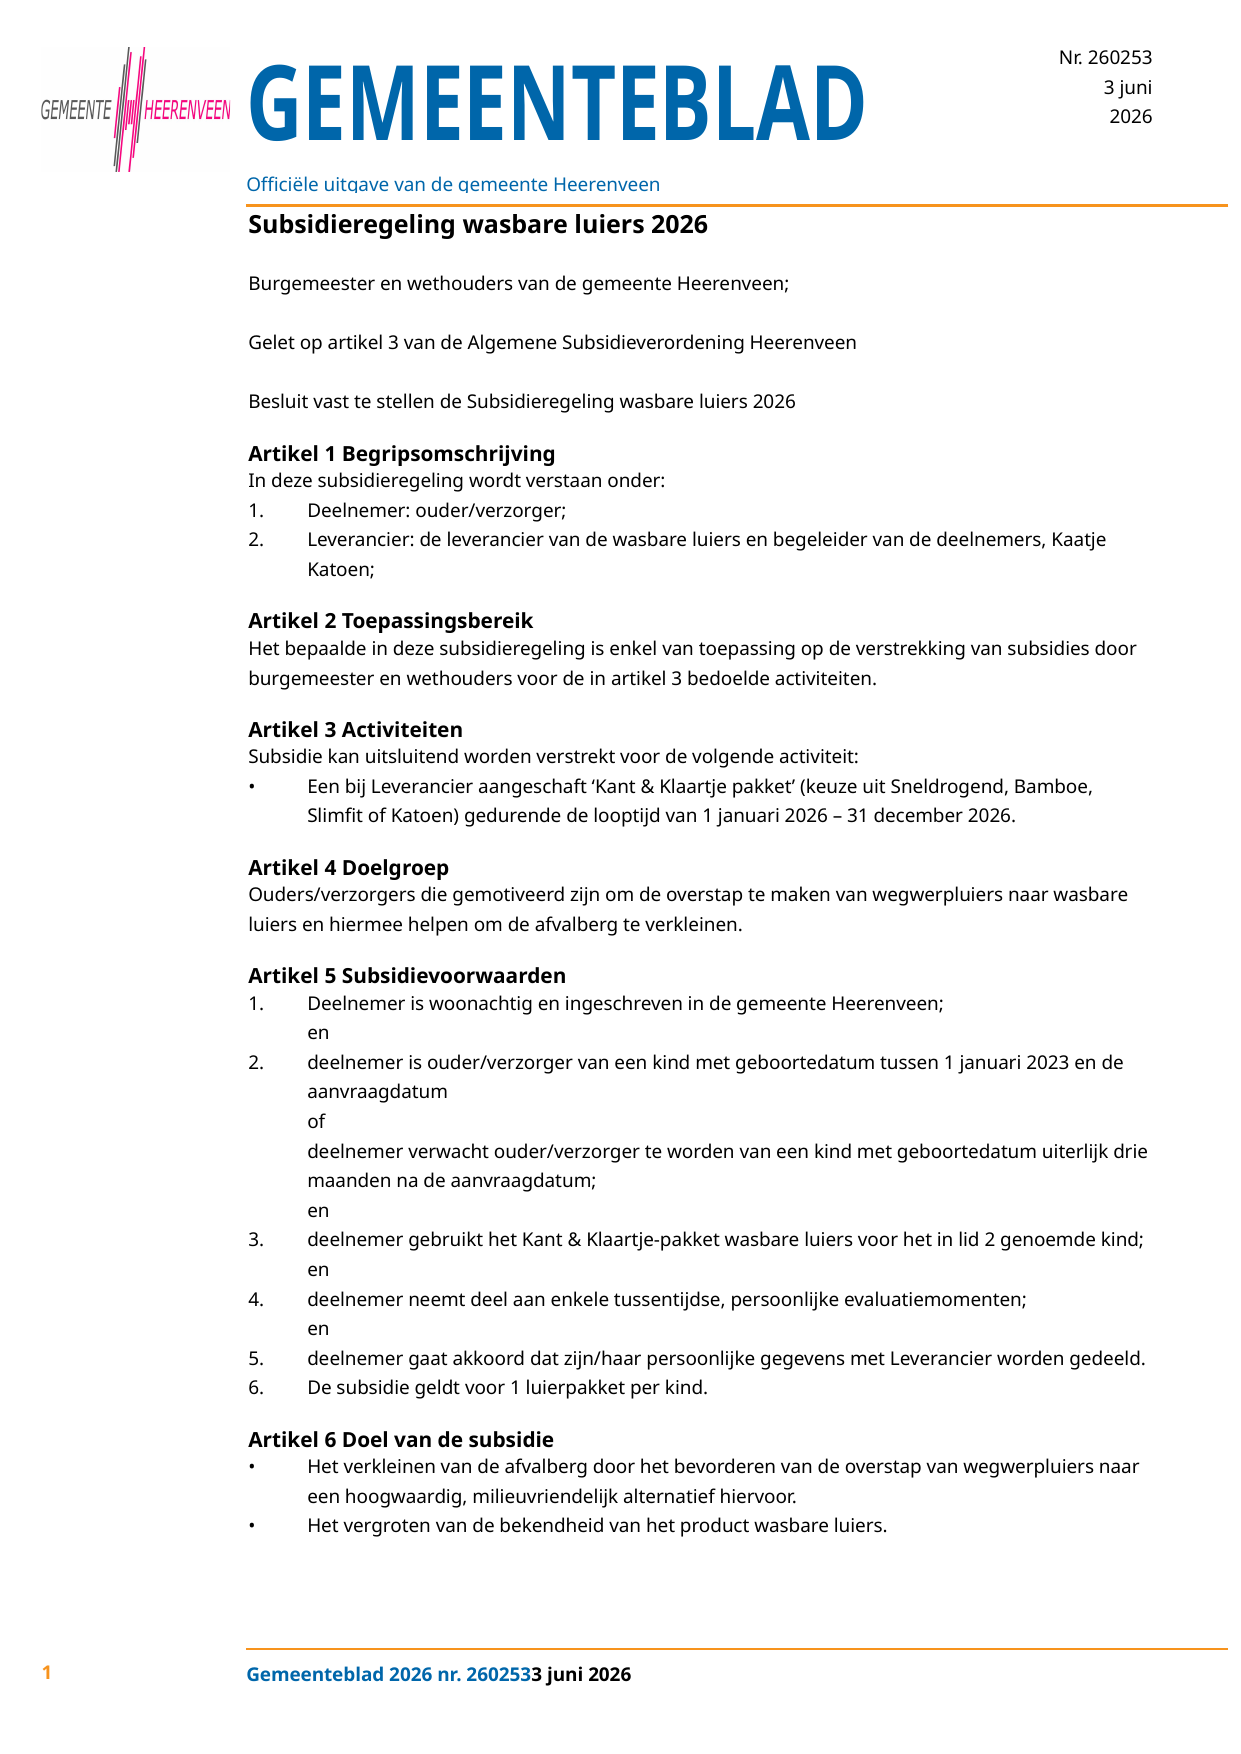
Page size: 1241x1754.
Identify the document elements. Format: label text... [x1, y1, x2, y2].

list Deelnemer: ouder/verzorger; [248, 497, 1152, 523]
text Subsidieregeling wasbare luiers 2026 [248, 207, 1152, 241]
list deelnemer gebruikt het Kant & Klaartje-pakket wasbare luiers voor het in lid 2 genoemde kind; [248, 1227, 1152, 1252]
list en [248, 1019, 1152, 1045]
text Gelet op artikel 3 van de Algemene Subsidieverordening Heerenveen [248, 329, 1152, 355]
list Leverancier: de leverancier van de wasbare luiers en begeleider van de deelnemers, Kaatje Katoen; [248, 527, 1152, 582]
list en [248, 1256, 1152, 1282]
text Artikel 4 Doelgroep [248, 853, 1152, 882]
list Een bij Leverancier aangeschaft ‘Kant & Klaartje pakket’ (keuze uit Sneldrogend, Bamboe, Slimfit of Katoen) gedurende de looptijd van 1 januari 2026 – 31 december 2026. [248, 773, 1152, 828]
list deelnemer verwacht ouder/verzorger te worden van een kind met geboortedatum uiterlijk drie maanden na de aanvraagdatum; [248, 1138, 1152, 1193]
text Artikel 1 Begripsomschrijving [248, 439, 1152, 467]
text Artikel 5 Subsidievoorwaarden [248, 962, 1152, 990]
list deelnemer gaat akkoord dat zijn/haar persoonlijke gegevens met Leverancier worden gedeeld. [248, 1345, 1152, 1371]
text Subsidie kan uitsluitend worden verstrekt voor de volgende activiteit: [248, 743, 1152, 769]
list Deelnemer is woonachtig en ingeschreven in de gemeente Heerenveen; [248, 990, 1152, 1016]
text Artikel 3 Activiteiten [248, 715, 1152, 743]
list Het vergroten van de bekendheid van het product wasbare luiers. [248, 1513, 1152, 1538]
list deelnemer is ouder/verzorger van een kind met geboortedatum tussen 1 januari 2023 en de aanvraagdatum [248, 1049, 1152, 1104]
text Artikel 2 Toepassingsbereik [248, 607, 1152, 635]
text Ouders/verzorgers die gemotiveerd zijn om de overstap te maken van wegwerpluiers naar wasbare luiers en hiermee helpen om de afvalberg te verkleinen. [248, 882, 1152, 937]
list De subsidie geldt voor 1 luierpakket per kind. [248, 1374, 1152, 1400]
list Het verkleinen van de afvalberg door het bevorderen van de overstap van wegwerpluiers naar een hoogwaardig, milieuvriendelijk alternatief hiervoor. [248, 1453, 1152, 1509]
picture [41, 47, 231, 172]
text Het bepaalde in deze subsidieregeling is enkel van toepassing op de verstrekking van subsidies door burgemeester en wethouders voor de in artikel 3 bedoelde activiteiten. [248, 635, 1152, 690]
list of [248, 1108, 1152, 1134]
list en [248, 1197, 1152, 1223]
text Burgemeester en wethouders van de gemeente Heerenveen; [248, 270, 1152, 296]
list en [248, 1315, 1152, 1341]
text Besluit vast te stellen de Subsidieregeling wasbare luiers 2026 [248, 389, 1152, 414]
text Artikel 6 Doel van de subsidie [248, 1425, 1152, 1453]
list deelnemer neemt deel aan enkele tussentijdse, persoonlijke evaluatiemomenten; [248, 1286, 1152, 1312]
text In deze subsidieregeling wordt verstaan onder: [248, 467, 1152, 493]
